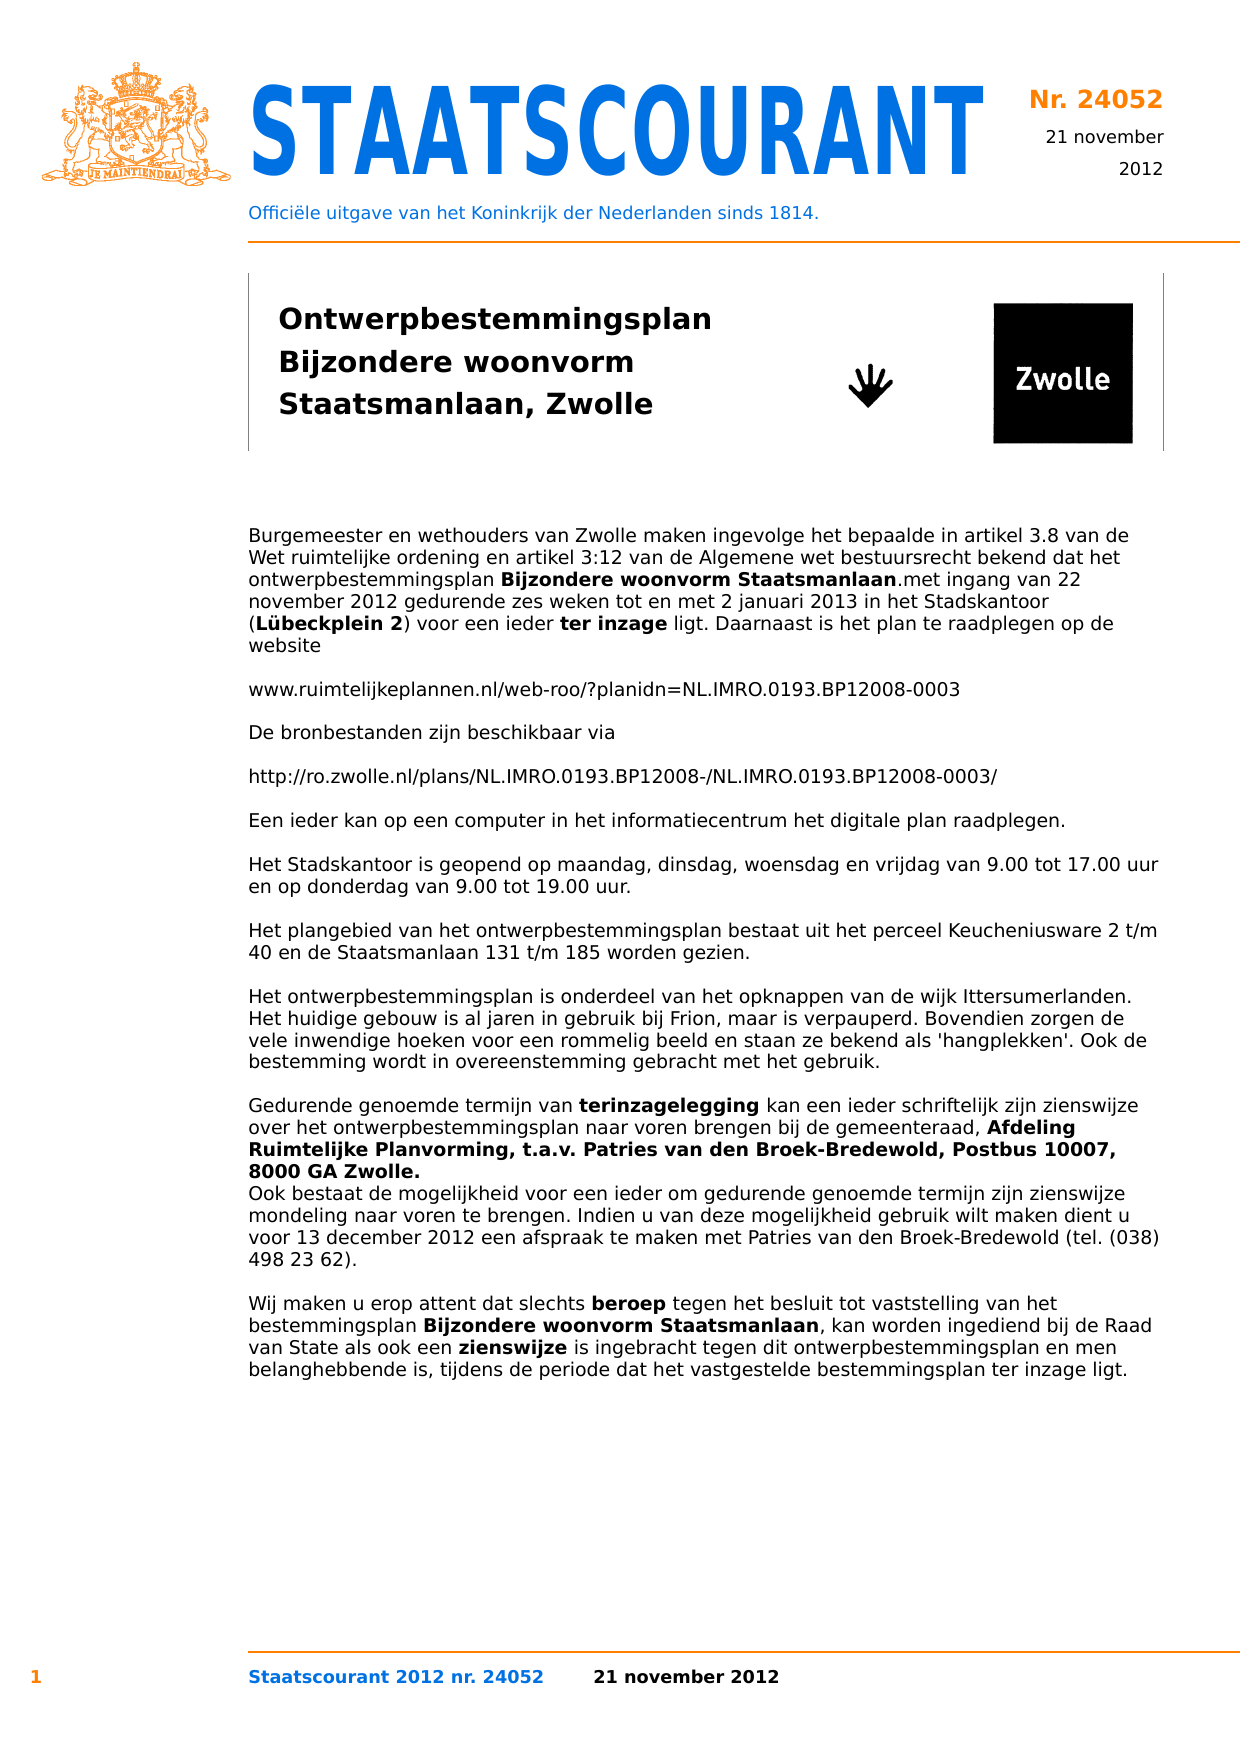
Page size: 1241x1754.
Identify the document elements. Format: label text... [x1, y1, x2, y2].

subtitle Ontwerpbestemmingsplan Bijzondere woonvorm Staatsmanlaan, Zwolle [249, 273, 1163, 451]
table_header STAATSCOURANT [248, 62, 998, 203]
picture [41, 62, 231, 186]
text Het Stadskantoor is geopend op maandag, dinsdag, woensdag en vrijdag van 9.00 tot 17.00 uur en op donderdag van 9.00 tot 19.00 uur. [248, 854, 1163, 898]
text Burgemeester en wethouders van Zwolle maken ingevolge het bepaalde in artikel 3.8 van de Wet ruimtelijke ordening en artikel 3:12 van de Algemene wet bestuursrecht bekend dat het ontwerpbestemmingsplan Bijzondere woonvorm Staatsmanlaan.met ingang van 22 november 2012 gedurende zes weken tot en met 2 januari 2013 in het Stadskantoor (Lübeckplein 2) voor een ieder ter inzage ligt. Daarnaast is het plan te raadplegen op de website [248, 525, 1163, 657]
text Het plangebied van het ontwerpbestemmingsplan bestaat uit het perceel Keucheniusware 2 t/m 40 en de Staatsmanlaan 131 t/m 185 worden gezien. [248, 920, 1163, 964]
table_cell 2012 [998, 153, 1240, 203]
text http://ro.zwolle.nl/plans/NL.IMRO.0193.BP12008-/NL.IMRO.0193.BP12008-0003/ [248, 766, 1163, 788]
text Een ieder kan op een computer in het informatiecentrum het digitale plan raadplegen. [248, 810, 1163, 832]
text Wij maken u erop attent dat slechts beroep tegen het besluit tot vaststelling van het bestemmingsplan Bijzondere woonvorm Staatsmanlaan, kan worden ingediend bij de Raad van State als ook een zienswijze is ingebracht tegen dit ontwerpbestemmingsplan en men belanghebbende is, tijdens de periode dat het vastgestelde bestemmingsplan ter inzage ligt. [248, 1293, 1163, 1381]
table_cell Officiële uitgave van het Koninkrijk der Nederlanden sinds 1814. [248, 203, 1240, 241]
text Het ontwerpbestemmingsplan is onderdeel van het opknappen van de wijk Ittersumerlanden. Het huidige gebouw is al jaren in gebruik bij Frion, maar is verpauperd. Bovendien zorgen de vele inwendige hoeken voor een rommelig beeld en staan ze bekend als 'hangplekken'. Ook de bestemming wordt in overeenstemming gebracht met het gebruik. [248, 986, 1163, 1073]
text Ook bestaat de mogelijkheid voor een ieder om gedurende genoemde termijn zijn zienswijze mondeling naar voren te brengen. Indien u van deze mogelijkheid gebruik wilt maken dient u voor 13 december 2012 een afspraak te maken met Patries van den Broek-Bredewold (tel. (038) 498 23 62). [248, 1183, 1163, 1271]
text De bronbestanden zijn beschikbaar via [248, 722, 1163, 744]
picture [844, 302, 1134, 445]
table_header Nr. 24052 [998, 62, 1240, 121]
text www.ruimtelijkeplannen.nl/web-roo/?planidn=NL.IMRO.0193.BP12008-0003 [248, 678, 1163, 700]
table_header [25, 62, 248, 241]
table_cell 21 november [998, 121, 1240, 153]
text Gedurende genoemde termijn van terinzagelegging kan een ieder schriftelijk zijn zienswijze over het ontwerpbestemmingsplan naar voren brengen bij de gemeenteraad, Afdeling Ruimtelijke Planvorming, t.a.v. Patries van den Broek-Bredewold, Postbus 10007, 8000 GA Zwolle. [248, 1095, 1163, 1183]
